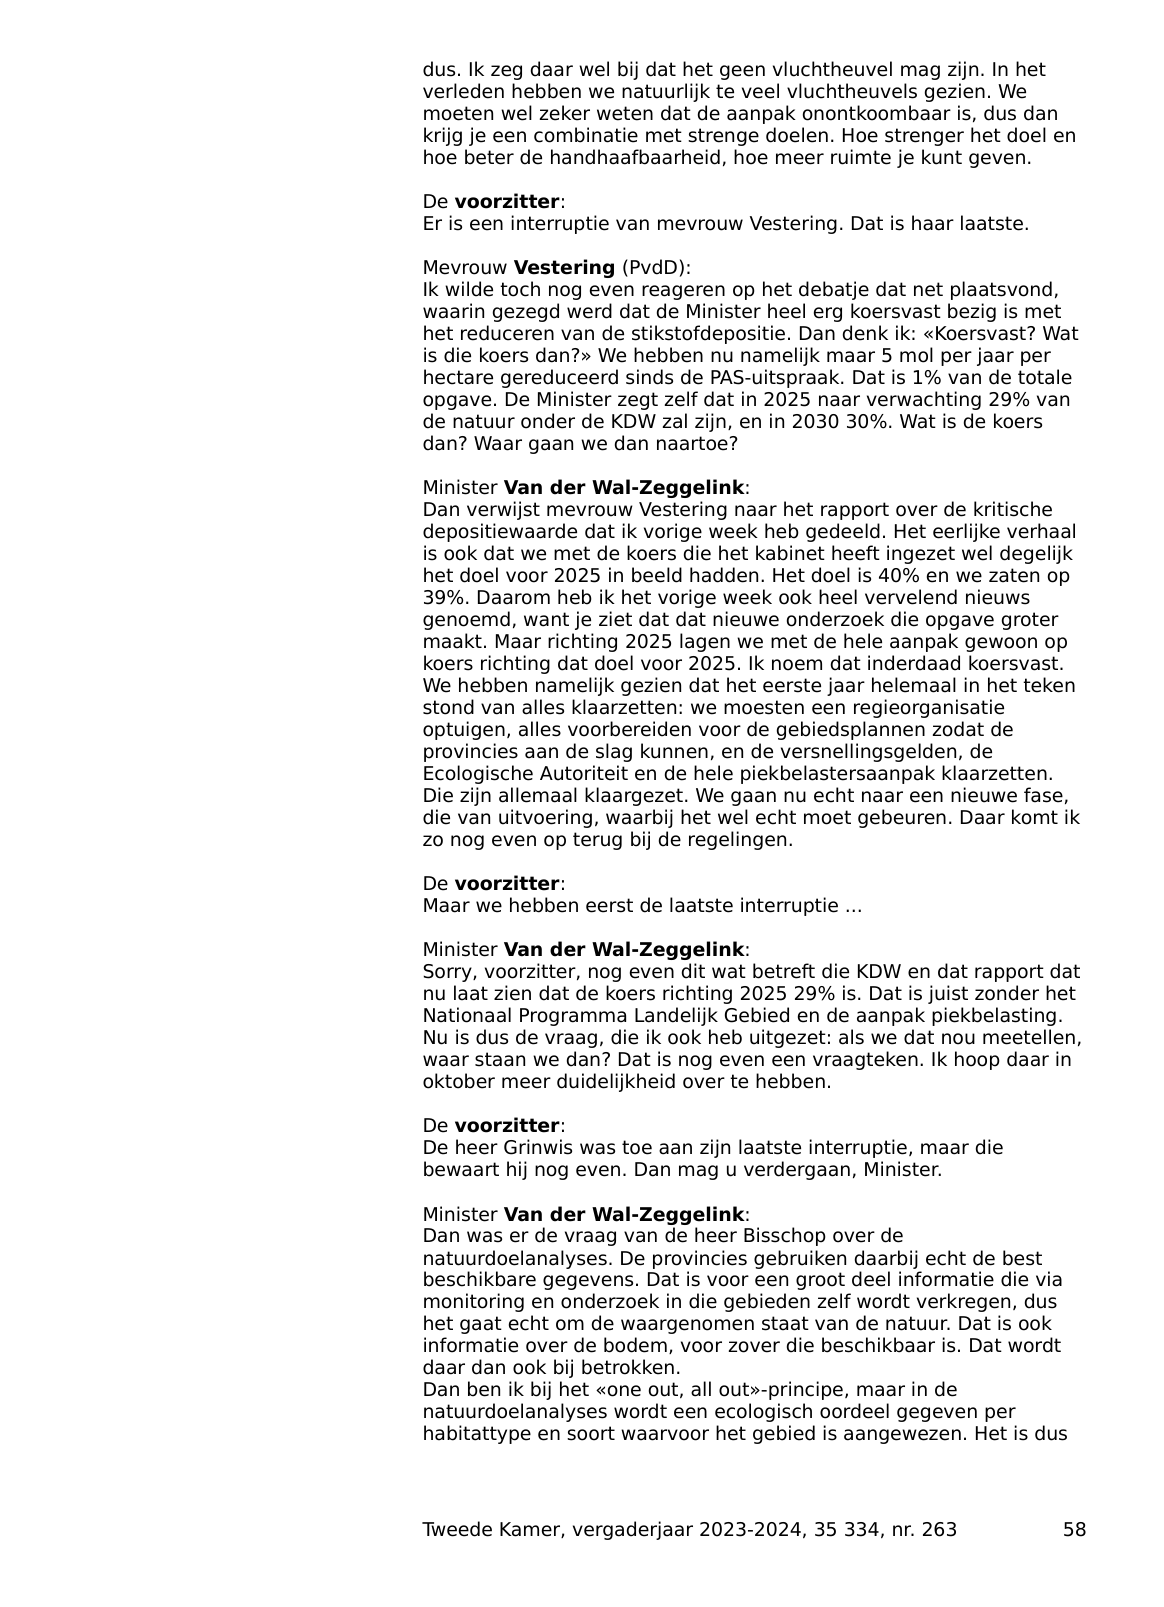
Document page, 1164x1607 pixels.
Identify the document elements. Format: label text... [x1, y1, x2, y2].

text Minister Van der Wal-Zeggelink: [422, 477, 1087, 499]
text Dan verwijst mevrouw Vestering naar het rapport over de kritische depositiewaarde dat ik vorige week heb gedeeld. Het eerlijke verhaal is ook dat we met de koers die het kabinet heeft ingezet wel degelijk het doel voor 2025 in beeld hadden. Het doel is 40% en we zaten op 39%. Daarom heb ik het vorige week ook heel vervelend nieuws genoemd, want je ziet dat dat nieuwe onderzoek die opgave groter maakt. Maar richting 2025 lagen we met de hele aanpak gewoon op koers richting dat doel voor 2025. Ik noem dat inderdaad koersvast. We hebben namelijk gezien dat het eerste jaar helemaal in het teken stond van alles klaarzetten: we moesten een regieorganisatie optuigen, alles voorbereiden voor de gebiedsplannen zodat de provincies aan de slag kunnen, en de versnellingsgelden, de Ecologische Autoriteit en de hele piekbelastersaanpak klaarzetten. Die zijn allemaal klaargezet. We gaan nu echt naar een nieuwe fase, die van uitvoering, waarbij het wel echt moet gebeuren. Daar komt ik zo nog even op terug bij de regelingen. [422, 499, 1087, 851]
text De voorzitter: [422, 1115, 1087, 1137]
text De voorzitter: [422, 873, 1087, 895]
text Dan ben ik bij het «one out, all out»-principe, maar in de natuurdoelanalyses wordt een ecologisch oordeel gegeven per habitattype en soort waarvoor het gebied is aangewezen. Het is dus [422, 1379, 1087, 1445]
text Er is een interruptie van mevrouw Vestering. Dat is haar laatste. [422, 213, 1087, 235]
text Dan was er de vraag van de heer Bisschop over de natuurdoelanalyses. De provincies gebruiken daarbij echt de best beschikbare gegevens. Dat is voor een groot deel informatie die via monitoring en onderzoek in die gebieden zelf wordt verkregen, dus het gaat echt om de waargenomen staat van de natuur. Dat is ook informatie over de bodem, voor zover die beschikbaar is. Dat wordt daar dan ook bij betrokken. [422, 1225, 1087, 1379]
text dus. Ik zeg daar wel bij dat het geen vluchtheuvel mag zijn. In het verleden hebben we natuurlijk te veel vluchtheuvels gezien. We moeten wel zeker weten dat de aanpak onontkoombaar is, dus dan krijg je een combinatie met strenge doelen. Hoe strenger het doel en hoe beter de handhaafbaarheid, hoe meer ruimte je kunt geven. [422, 59, 1087, 169]
text Mevrouw Vestering (PvdD): [422, 257, 1087, 279]
text De voorzitter: [422, 191, 1087, 213]
text De heer Grinwis was toe aan zijn laatste interruptie, maar die bewaart hij nog even. Dan mag u verdergaan, Minister. [422, 1137, 1087, 1181]
text Minister Van der Wal-Zeggelink: [422, 939, 1087, 961]
text Sorry, voorzitter, nog even dit wat betreft die KDW en dat rapport dat nu laat zien dat de koers richting 2025 29% is. Dat is juist zonder het Nationaal Programma Landelijk Gebied en de aanpak piekbelasting. Nu is dus de vraag, die ik ook heb uitgezet: als we dat nou meetellen, waar staan we dan? Dat is nog even een vraagteken. Ik hoop daar in oktober meer duidelijkheid over te hebben. [422, 961, 1087, 1093]
text Minister Van der Wal-Zeggelink: [422, 1203, 1087, 1225]
text Maar we hebben eerst de laatste interruptie ... [422, 895, 1087, 917]
text Ik wilde toch nog even reageren op het debatje dat net plaatsvond, waarin gezegd werd dat de Minister heel erg koersvast bezig is met het reduceren van de stikstofdepositie. Dan denk ik: «Koersvast? Wat is die koers dan?» We hebben nu namelijk maar 5 mol per jaar per hectare gereduceerd sinds de PAS-uitspraak. Dat is 1% van de totale opgave. De Minister zegt zelf dat in 2025 naar verwachting 29% van de natuur onder de KDW zal zijn, en in 2030 30%. Wat is de koers dan? Waar gaan we dan naartoe? [422, 279, 1087, 455]
